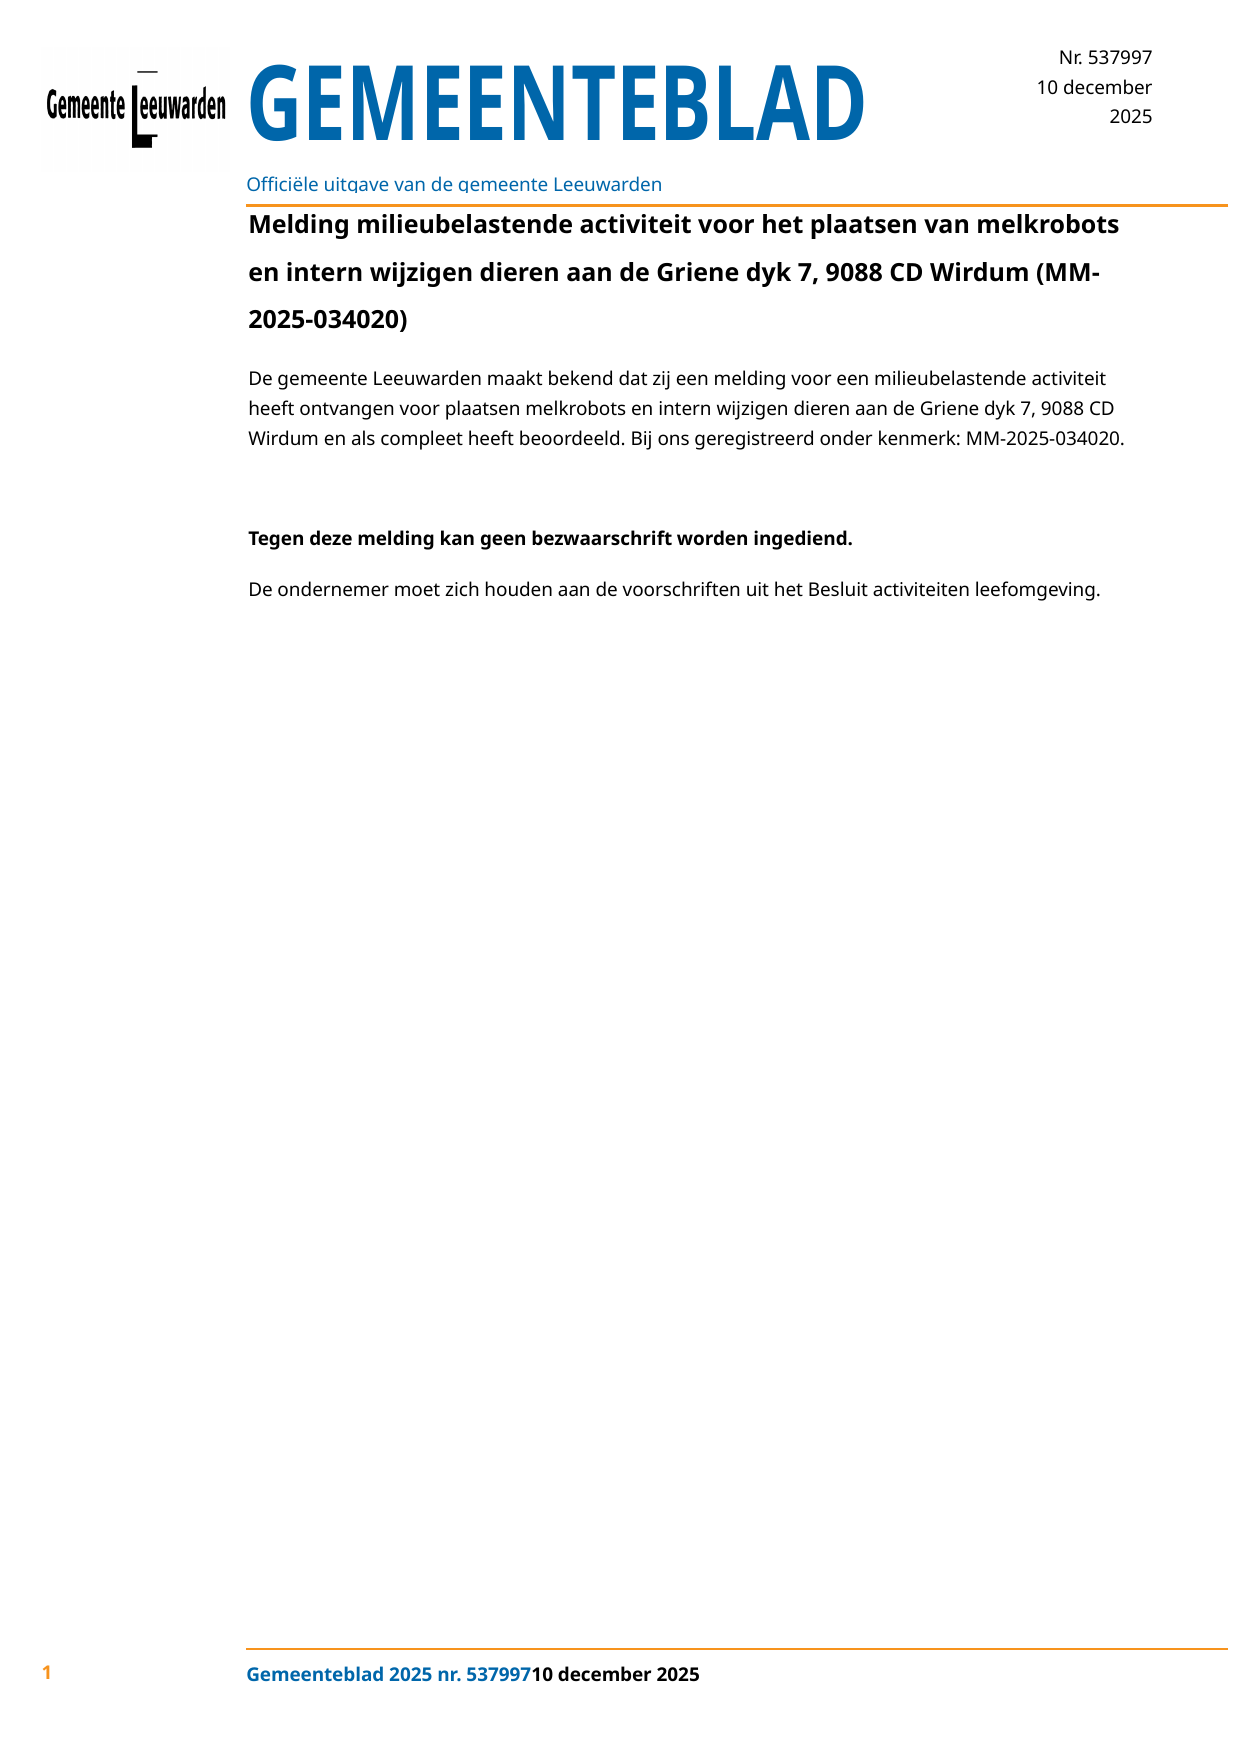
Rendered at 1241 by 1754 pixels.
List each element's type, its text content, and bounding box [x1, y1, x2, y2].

text Melding milieubelastende activiteit voor het plaatsen van melkrobots en intern wijzigen dieren aan de Griene dyk 7, 9088 CD Wirdum (MM-2025-034020) [248, 207, 1152, 336]
picture [41, 47, 231, 172]
text De gemeente Leeuwarden maakt bekend dat zij een melding voor een milieubelastende activiteit heeft ontvangen voor plaatsen melkrobots en intern wijzigen dieren aan de Griene dyk 7, 9088 CD Wirdum en als compleet heeft beoordeeld. Bij ons geregistreerd onder kenmerk: MM-2025-034020. [248, 366, 1152, 450]
text De ondernemer moet zich houden aan de voorschriften uit het Besluit activiteiten leefomgeving. [248, 576, 1152, 602]
text Tegen deze melding kan geen bezwaarschrift worden ingediend. [248, 526, 1152, 551]
